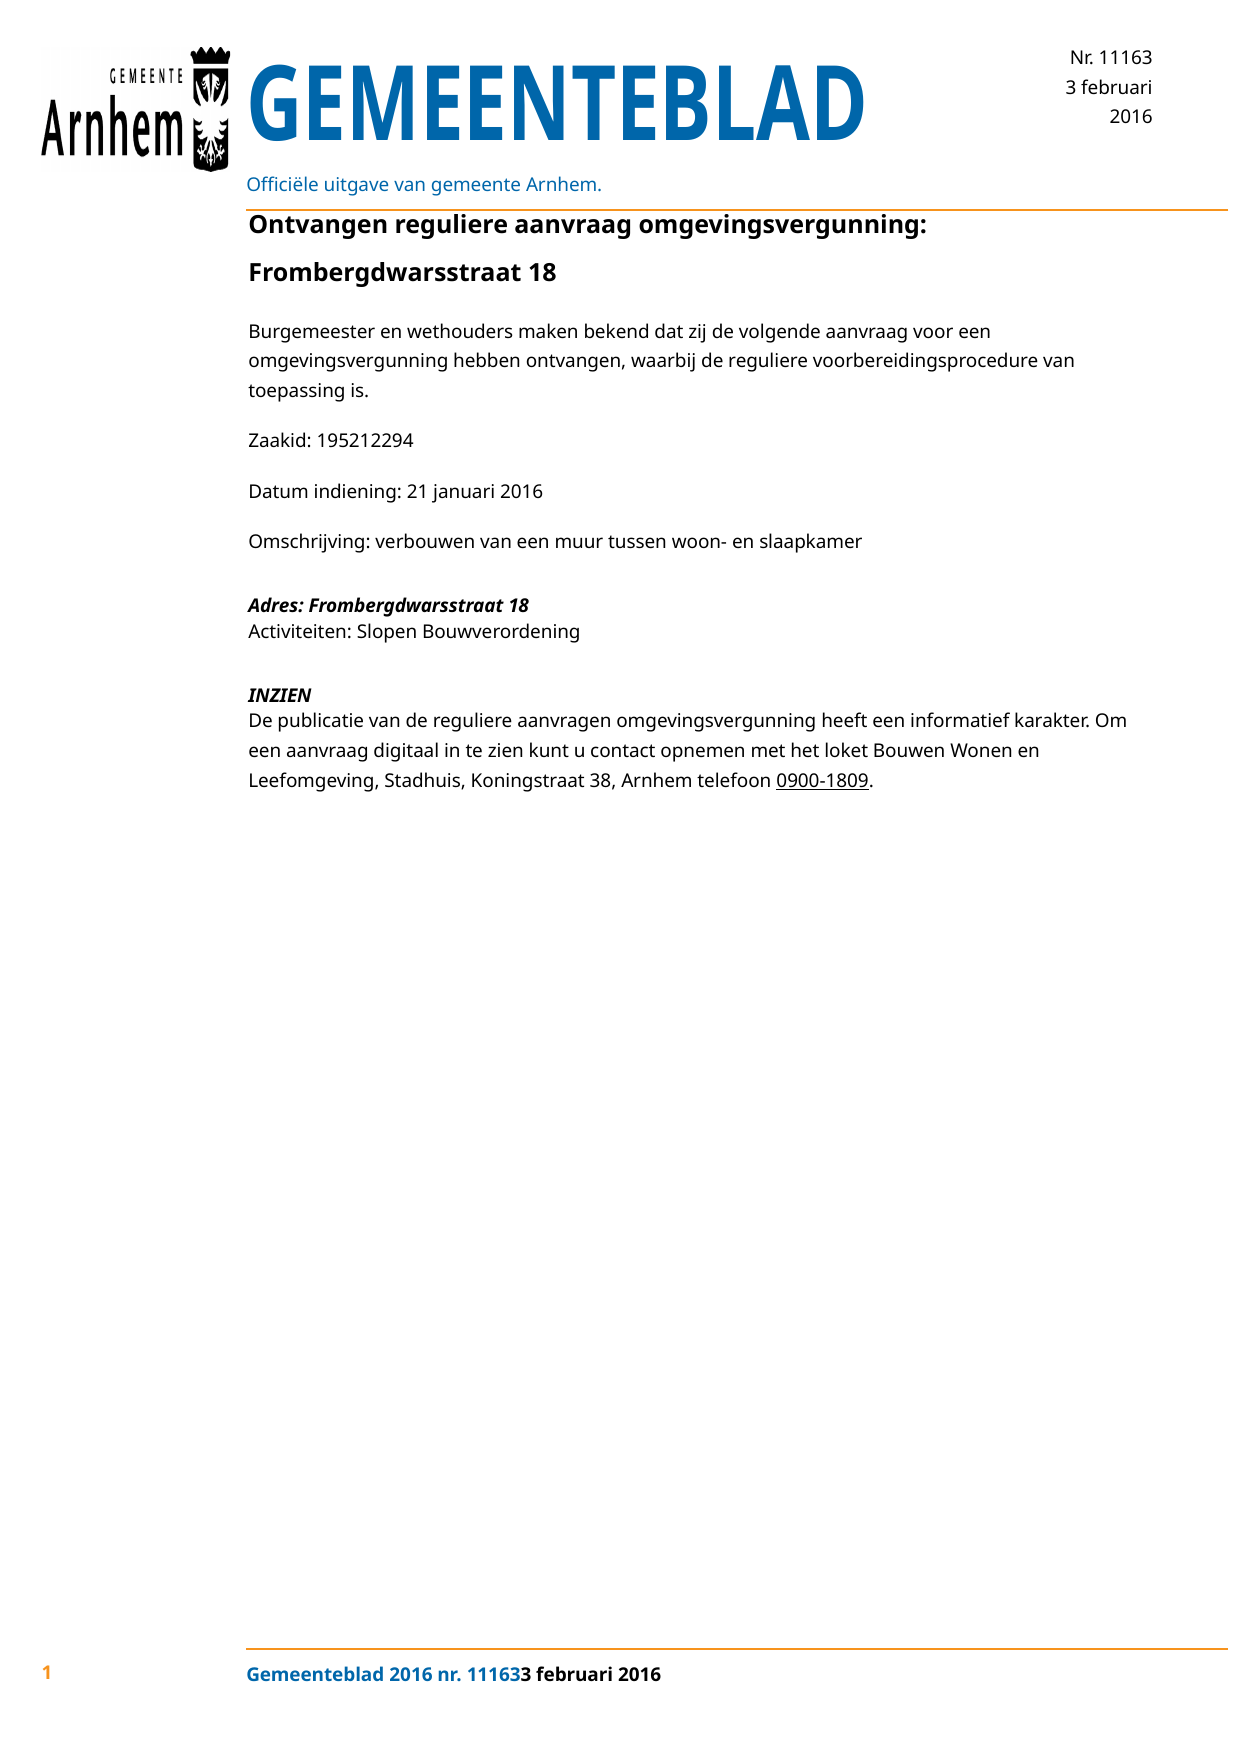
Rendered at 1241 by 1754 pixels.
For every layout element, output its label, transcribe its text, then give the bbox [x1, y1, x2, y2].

text Omschrijving: verbouwen van een muur tussen woon- en slaapkamer [248, 528, 1152, 554]
picture [41, 47, 231, 172]
text INZIEN [248, 682, 1152, 708]
text De publicatie van de reguliere aanvragen omgevingsvergunning heeft een informatief karakter. Om een aanvraag digitaal in te zien kunt u contact opnemen met het loket Bouwen Wonen en Leefomgeving, Stadhuis, Koningstraat 38, Arnhem telefoon 0900-1809. [248, 708, 1152, 793]
text Activiteiten: Slopen Bouwverordening [248, 618, 1152, 644]
text Ontvangen reguliere aanvraag omgevingsvergunning: Frombergdwarsstraat 18 [248, 211, 1152, 288]
text Adres: Frombergdwarsstraat 18 [248, 592, 1152, 618]
text Datum indiening: 21 januari 2016 [248, 478, 1152, 504]
text Burgemeester en wethouders maken bekend dat zij de volgende aanvraag voor een omgevingsvergunning hebben ontvangen, waarbij de reguliere voorbereidingsprocedure van toepassing is. [248, 318, 1152, 403]
text Zaakid: 195212294 [248, 427, 1152, 453]
